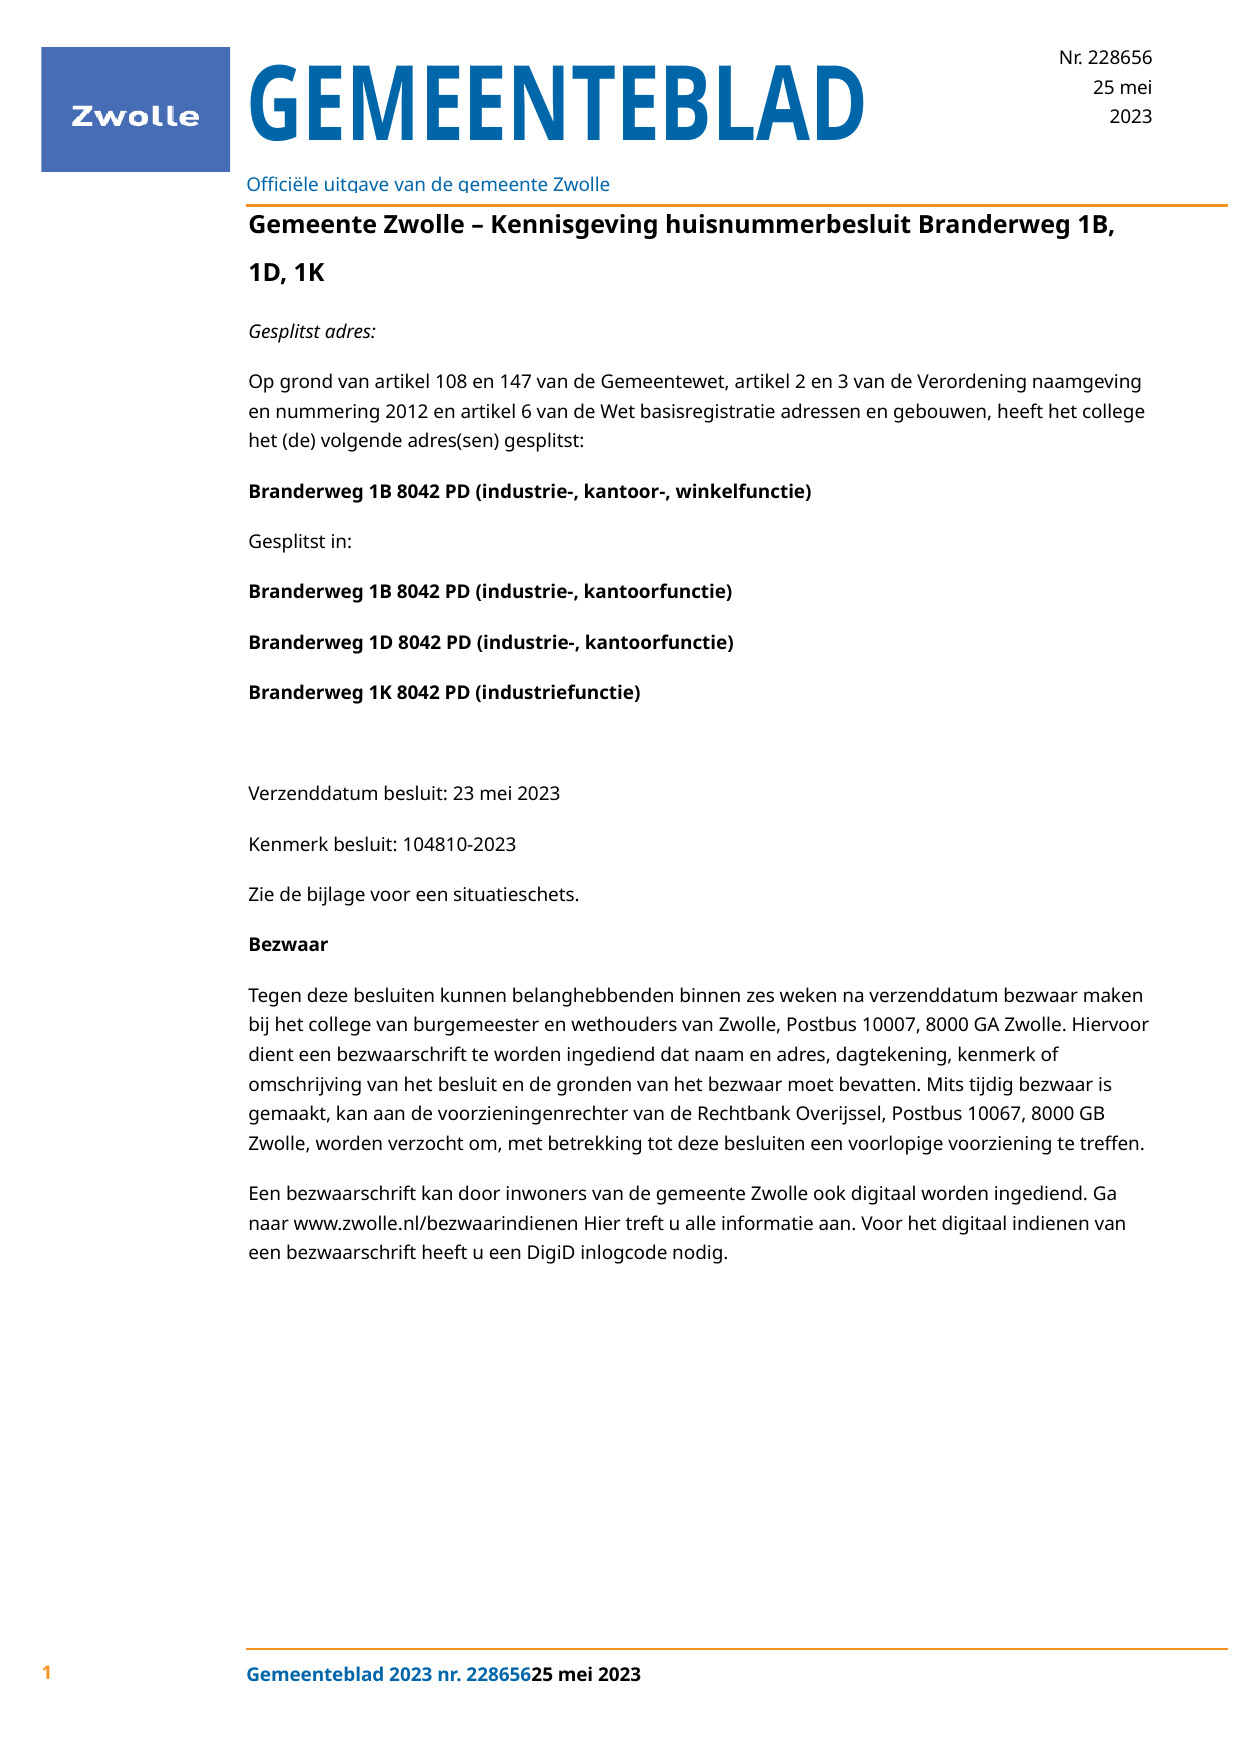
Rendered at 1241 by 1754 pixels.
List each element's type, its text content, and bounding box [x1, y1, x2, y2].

text Verzenddatum besluit: 23 mei 2023 [248, 780, 1152, 806]
text Branderweg 1K 8042 PD (industriefunctie) [248, 679, 1152, 705]
text Zie de bijlage voor een situatieschets. [248, 881, 1152, 907]
text Op grond van artikel 108 en 147 van de Gemeentewet, artikel 2 en 3 van de Verordening naamgeving en nummering 2012 en artikel 6 van de Wet basisregistratie adressen en gebouwen, heeft het college het (de) volgende adres(sen) gesplitst: [248, 368, 1152, 453]
text Gesplitst in: [248, 528, 1152, 554]
text Branderweg 1D 8042 PD (industrie-, kantoorfunctie) [248, 629, 1152, 655]
picture [41, 47, 231, 172]
text Branderweg 1B 8042 PD (industrie-, kantoorfunctie) [248, 579, 1152, 604]
text Bezwaar [248, 932, 1152, 957]
text Een bezwaarschrift kan door inwoners van de gemeente Zwolle ook digitaal worden ingediend. Ga naar www.zwolle.nl/bezwaarindienen Hier treft u alle informatie aan. Voor het digitaal indienen van een bezwaarschrift heeft u een DigiD inlogcode nodig. [248, 1180, 1152, 1265]
text Branderweg 1B 8042 PD (industrie-, kantoor-, winkelfunctie) [248, 478, 1152, 504]
text Kenmerk besluit: 104810-2023 [248, 831, 1152, 857]
text Tegen deze besluiten kunnen belanghebbenden binnen zes weken na verzenddatum bezwaar maken bij het college van burgemeester en wethouders van Zwolle, Postbus 10007, 8000 GA Zwolle. Hiervoor dient een bezwaarschrift te worden ingediend dat naam en adres, dagtekening, kenmerk of omschrijving van het besluit en de gronden van het bezwaar moet bevatten. Mits tijdig bezwaar is gemaakt, kan aan de voorzieningenrechter van de Rechtbank Overijssel, Postbus 10067, 8000 GB Zwolle, worden verzocht om, met betrekking tot deze besluiten een voorlopige voorziening te treffen. [248, 982, 1152, 1156]
text Gesplitst adres: [248, 318, 1152, 344]
text Gemeente Zwolle – Kennisgeving huisnummerbesluit Branderweg 1B, 1D, 1K [248, 207, 1152, 288]
